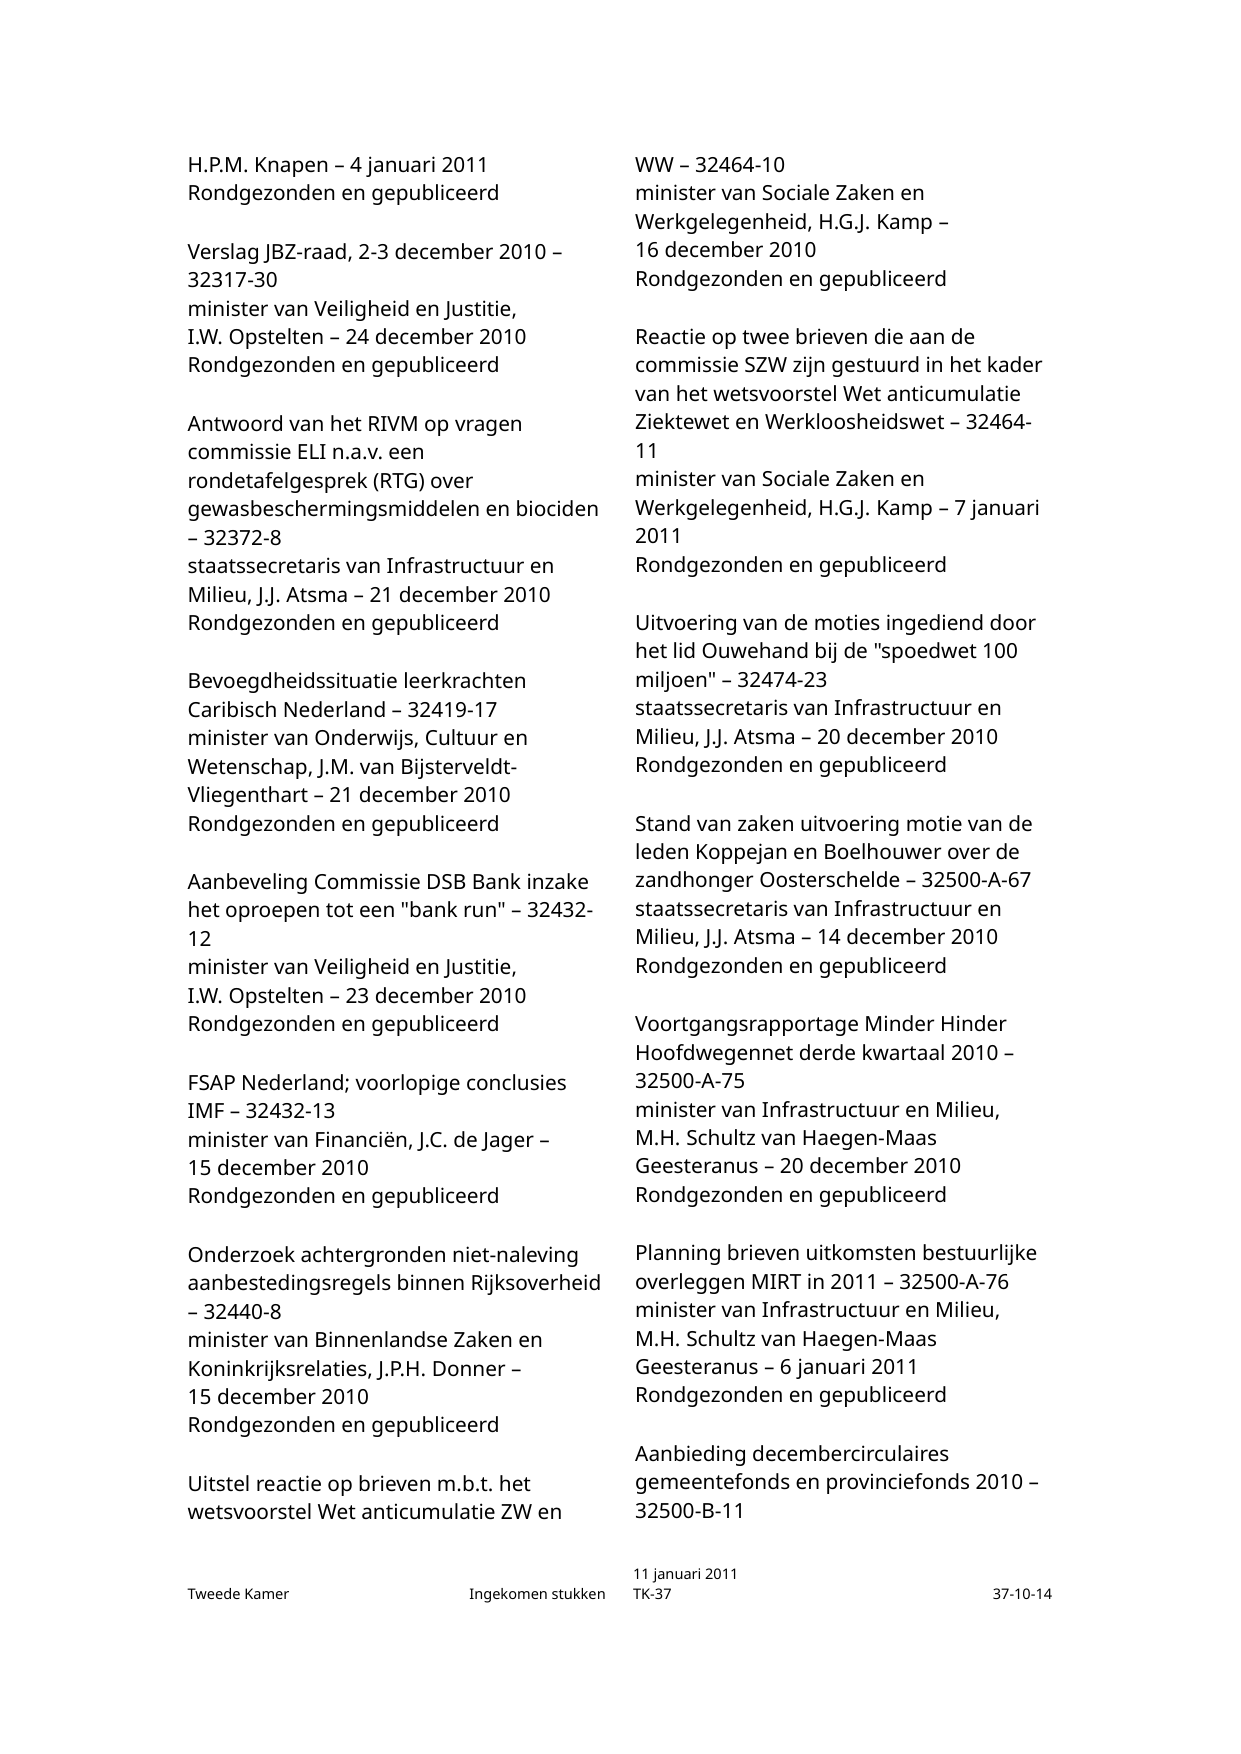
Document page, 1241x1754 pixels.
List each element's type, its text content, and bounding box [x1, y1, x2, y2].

text Rondgezonden en gepubliceerd [187, 351, 605, 379]
text Rondgezonden en gepubliceerd [187, 1182, 605, 1210]
text Onderzoek achtergronden niet-naleving aanbestedingsregels binnen Rijksoverheid – 32440-8 [187, 1240, 605, 1325]
text Rondgezonden en gepubliceerd [187, 608, 605, 637]
text H.P.M. Knapen – 4 januari 2011 [187, 150, 605, 178]
text minister van Infrastructuur en Milieu, M.H. Schultz van Haegen-Maas Geesteranus – 20 december 2010 [635, 1095, 1053, 1180]
text Planning brieven uitkomsten bestuurlijke overleggen MIRT in 2011 – 32500-A-76 [635, 1238, 1053, 1295]
text Rondgezonden en gepubliceerd [635, 1180, 1053, 1208]
text minister van Infrastructuur en Milieu, M.H. Schultz van Haegen-Maas Geesteranus – 6 januari 2011 [635, 1295, 1053, 1381]
text staatssecretaris van Infrastructuur en Milieu, J.J. Atsma – 14 december 2010 [635, 894, 1053, 951]
text Uitvoering van de moties ingediend door het lid Ouwehand bij de "spoedwet 100 miljoen" – 32474-23 [635, 608, 1053, 693]
text Aanbieding decembercirculaires gemeentefonds en provinciefonds 2010 – 32500-B-11 [635, 1439, 1053, 1524]
text Rondgezonden en gepubliceerd [635, 750, 1053, 779]
text staatssecretaris van Infrastructuur en Milieu, J.J. Atsma – 21 december 2010 [187, 551, 605, 608]
text minister van Financiën, J.C. de Jager – 15 december 2010 [187, 1125, 605, 1182]
text Verslag JBZ-raad, 2-3 december 2010 – 32317-30 [187, 237, 605, 294]
text minister van Veiligheid en Justitie, I.W. Opstelten – 23 december 2010 [187, 952, 605, 1009]
text Stand van zaken uitvoering motie van de leden Koppejan en Boelhouwer over de zandhonger Oosterschelde – 32500-A-67 [635, 809, 1053, 894]
text minister van Sociale Zaken en Werkgelegenheid, H.G.J. Kamp – 7 januari 2011 [635, 464, 1053, 550]
text minister van Binnenlandse Zaken en Koninkrijksrelaties, J.P.H. Donner – 15 december 2010 [187, 1325, 605, 1411]
text Antwoord van het RIVM op vragen commissie ELI n.a.v. een rondetafelgesprek (RTG) over gewasbeschermingsmiddelen en biociden – 32372-8 [187, 409, 605, 551]
text Rondgezonden en gepubliceerd [187, 1009, 605, 1038]
text Rondgezonden en gepubliceerd [187, 1411, 605, 1439]
text Rondgezonden en gepubliceerd [635, 550, 1053, 578]
text Rondgezonden en gepubliceerd [635, 1381, 1053, 1409]
text Rondgezonden en gepubliceerd [635, 264, 1053, 292]
text minister van Sociale Zaken en Werkgelegenheid, H.G.J. Kamp – 16 december 2010 [635, 178, 1053, 264]
text Bevoegdheidssituatie leerkrachten Caribisch Nederland – 32419-17 [187, 667, 605, 723]
text WW – 32464-10 [635, 150, 1053, 178]
text staatssecretaris van Infrastructuur en Milieu, J.J. Atsma – 20 december 2010 [635, 693, 1053, 750]
text Rondgezonden en gepubliceerd [187, 809, 605, 837]
text minister van Veiligheid en Justitie, I.W. Opstelten – 24 december 2010 [187, 294, 605, 351]
text Uitstel reactie op brieven m.b.t. het wetsvoorstel Wet anticumulatie ZW en [187, 1469, 605, 1526]
text minister van Onderwijs, Cultuur en Wetenschap, J.M. van Bijsterveldt-Vliegenthart – 21 december 2010 [187, 723, 605, 809]
text Voortgangsrapportage Minder Hinder Hoofdwegennet derde kwartaal 2010 – 32500-A-75 [635, 1009, 1053, 1095]
text Rondgezonden en gepubliceerd [635, 951, 1053, 979]
text FSAP Nederland; voorlopige conclusies IMF – 32432-13 [187, 1068, 605, 1125]
text Rondgezonden en gepubliceerd [187, 178, 605, 207]
text Aanbeveling Commissie DSB Bank inzake het oproepen tot een "bank run" – 32432-12 [187, 867, 605, 952]
text Reactie op twee brieven die aan de commissie SZW zijn gestuurd in het kader van het wetsvoorstel Wet anticumulatie Ziektewet en Werkloosheidswet – 32464-11 [635, 322, 1053, 464]
